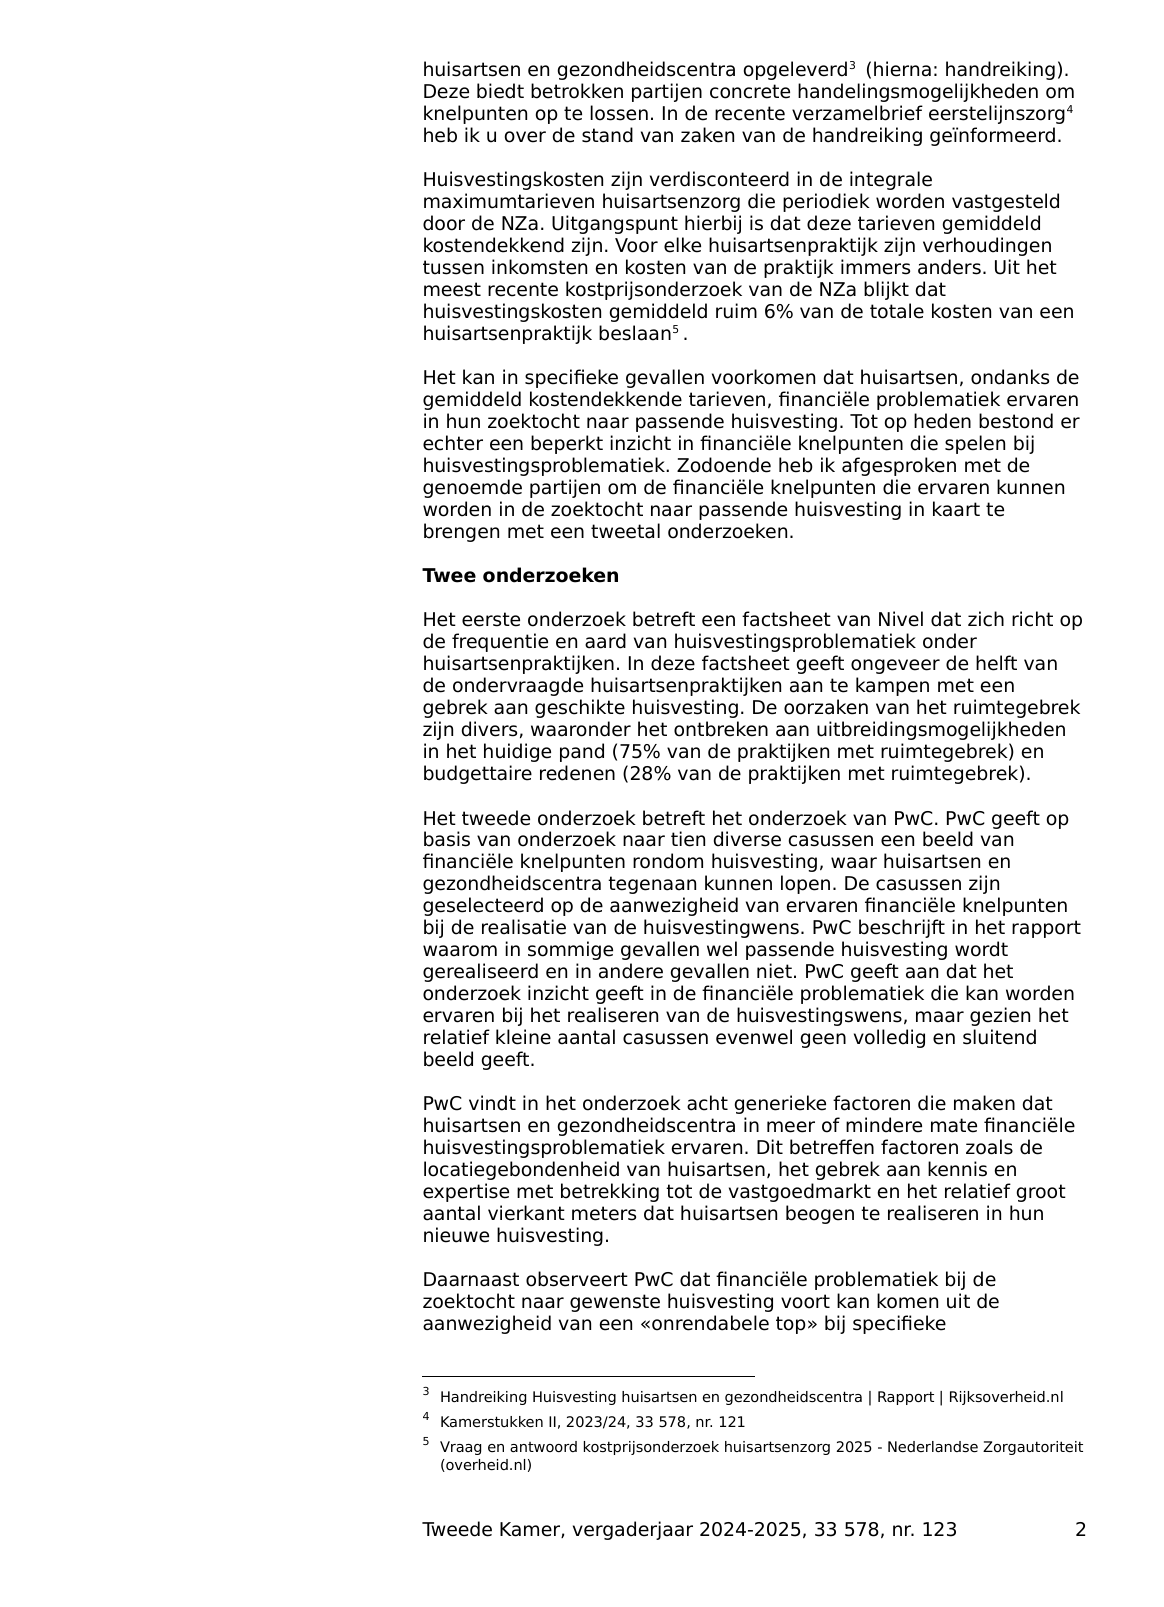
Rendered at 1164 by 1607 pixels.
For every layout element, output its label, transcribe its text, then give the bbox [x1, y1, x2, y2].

text Kamerstukken II, 2023/24, 33 578, nr. 121 [422, 1410, 1087, 1432]
subtitle Twee onderzoeken [422, 565, 1087, 587]
text Huisvestingskosten zijn verdisconteerd in de integrale maximumtarieven huisartsenzorg die periodiek worden vastgesteld door de NZa. Uitgangspunt hierbij is dat deze tarieven gemiddeld kostendekkend zijn. Voor elke huisartsenpraktijk zijn verhoudingen tussen inkomsten en kosten van de praktijk immers anders. Uit het meest recente kostprijsonderzoek van de NZa blijkt dat huisvestingskosten gemiddeld ruim 6% van de totale kosten van een huisartsenpraktijk beslaan. [422, 169, 1087, 345]
text Het kan in specifieke gevallen voorkomen dat huisartsen, ondanks de gemiddeld kostendekkende tarieven, financiële problematiek ervaren in hun zoektocht naar passende huisvesting. Tot op heden bestond er echter een beperkt inzicht in financiële knelpunten die spelen bij huisvestingsproblematiek. Zodoende heb ik afgesproken met de genoemde partijen om de financiële knelpunten die ervaren kunnen worden in de zoektocht naar passende huisvesting in kaart te brengen met een tweetal onderzoeken. [422, 367, 1087, 543]
text huisartsen en gezondheidscentra opgeleverd (hierna: handreiking). Deze biedt betrokken partijen concrete handelingsmogelijkheden om knelpunten op te lossen. In de recente verzamelbrief eerstelijnszorg heb ik u over de stand van zaken van de handreiking geïnformeerd. [422, 59, 1087, 147]
text Het eerste onderzoek betreft een factsheet van Nivel dat zich richt op de frequentie en aard van huisvestingsproblematiek onder huisartsenpraktijken. In deze factsheet geeft ongeveer de helft van de ondervraagde huisartsenpraktijken aan te kampen met een gebrek aan geschikte huisvesting. De oorzaken van het ruimtegebrek zijn divers, waaronder het ontbreken aan uitbreidingsmogelijkheden in het huidige pand (75% van de praktijken met ruimtegebrek) en budgettaire redenen (28% van de praktijken met ruimtegebrek). [422, 609, 1087, 785]
text Vraag en antwoord kostprijsonderzoek huisartsenzorg 2025 - Nederlandse Zorgautoriteit (overheid.nl) [422, 1435, 1087, 1474]
text PwC vindt in het onderzoek acht generieke factoren die maken dat huisartsen en gezondheidscentra in meer of mindere mate financiële huisvestingsproblematiek ervaren. Dit betreffen factoren zoals de locatiegebondenheid van huisartsen, het gebrek aan kennis en expertise met betrekking tot de vastgoedmarkt en het relatief groot aantal vierkant meters dat huisartsen beogen te realiseren in hun nieuwe huisvesting. [422, 1093, 1087, 1247]
text Het tweede onderzoek betreft het onderzoek van PwC. PwC geeft op basis van onderzoek naar tien diverse casussen een beeld van financiële knelpunten rondom huisvesting, waar huisartsen en gezondheidscentra tegenaan kunnen lopen. De casussen zijn geselecteerd op de aanwezigheid van ervaren financiële knelpunten bij de realisatie van de huisvestingwens. PwC beschrijft in het rapport waarom in sommige gevallen wel passende huisvesting wordt gerealiseerd en in andere gevallen niet. PwC geeft aan dat het onderzoek inzicht geeft in de financiële problematiek die kan worden ervaren bij het realiseren van de huisvestingswens, maar gezien het relatief kleine aantal casussen evenwel geen volledig en sluitend beeld geeft. [422, 807, 1087, 1071]
text Handreiking Huisvesting huisartsen en gezondheidscentra | Rapport | Rijksoverheid.nl [422, 1385, 1087, 1407]
text Daarnaast observeert PwC dat financiële problematiek bij de zoektocht naar gewenste huisvesting voort kan komen uit de aanwezigheid van een «onrendabele top» bij specifieke [422, 1269, 1087, 1335]
